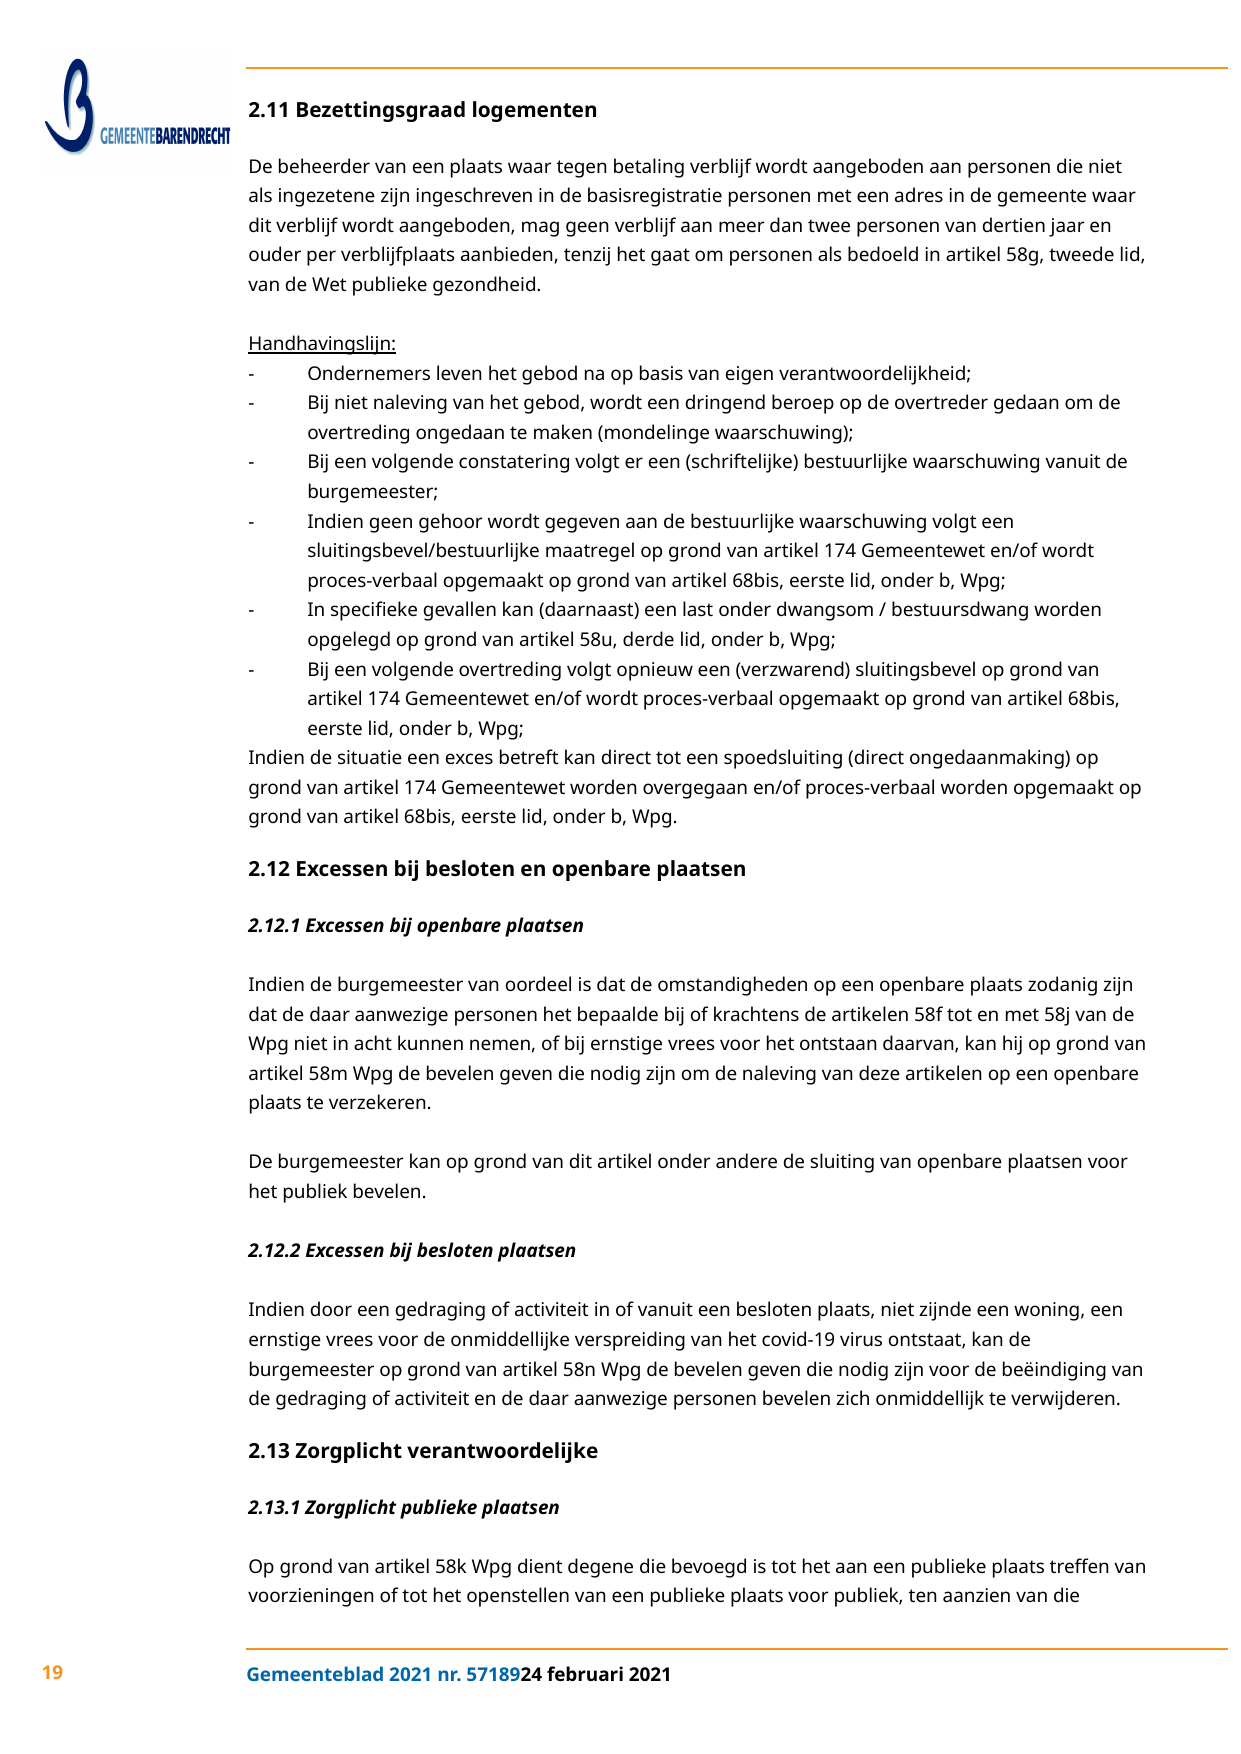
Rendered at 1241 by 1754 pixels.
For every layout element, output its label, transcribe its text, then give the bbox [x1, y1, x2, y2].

text De beheerder van een plaats waar tegen betaling verblijf wordt aangeboden aan personen die niet als ingezetene zijn ingeschreven in de basisregistratie personen met een adres in de gemeente waar dit verblijf wordt aangeboden, mag geen verblijf aan meer dan twee personen van dertien jaar en ouder per verblijfplaats aanbieden, tenzij het gaat om personen als bedoeld in artikel 58g, tweede lid, van de Wet publieke gezondheid. [248, 153, 1152, 297]
text 2.13.1 Zorgplicht publieke plaatsen [248, 1494, 1152, 1519]
text 2.13 Zorgplicht verantwoordelijke [248, 1436, 1152, 1464]
text Indien door een gedraging of activiteit in of vanuit een besloten plaats, niet zijnde een woning, een ernstige vrees voor de onmiddellijke verspreiding van het covid-19 virus ontstaat, kan de burgemeester op grond van artikel 58n Wpg de bevelen geven die nodig zijn voor de beëindiging van de gedraging of activiteit en de daar aanwezige personen bevelen zich onmiddellijk te verwijderen. [248, 1297, 1152, 1411]
list Bij niet naleving van het gebod, wordt een dringend beroep op de overtreder gedaan om de overtreding ongedaan te maken (mondelinge waarschuwing); [248, 389, 1152, 445]
text 2.11 Bezettingsgraad logementen [248, 95, 1152, 123]
list Indien geen gehoor wordt gegeven aan de bestuurlijke waarschuwing volgt een sluitingsbevel/bestuurlijke maatregel op grond van artikel 174 Gemeentewet en/of wordt proces-verbaal opgemaakt op grond van artikel 68bis, eerste lid, onder b, Wpg; [248, 508, 1152, 593]
list Ondernemers leven het gebod na op basis van eigen verantwoordelijkheid; [248, 360, 1152, 386]
list Bij een volgende overtreding volgt opnieuw een (verzwarend) sluitingsbevel op grond van artikel 174 Gemeentewet en/of wordt proces-verbaal opgemaakt op grond van artikel 68bis, eerste lid, onder b, Wpg; [248, 656, 1152, 741]
text 2.12 Excessen bij besloten en openbare plaatsen [248, 854, 1152, 882]
text Indien de burgemeester van oordeel is dat de omstandigheden op een openbare plaats zodanig zijn dat de daar aanwezige personen het bepaalde bij of krachtens de artikelen 58f tot en met 58j van de Wpg niet in acht kunnen nemen, of bij ernstige vrees voor het ontstaan daarvan, kan hij op grond van artikel 58m Wpg de bevelen geven die nodig zijn om de naleving van deze artikelen op een openbare plaats te verzekeren. [248, 971, 1152, 1115]
text De burgemeester kan op grond van dit artikel onder andere de sluiting van openbare plaatsen voor het publiek bevelen. [248, 1149, 1152, 1204]
list In specifieke gevallen kan (daarnaast) een last onder dwangsom / bestuursdwang worden opgelegd op grond van artikel 58u, derde lid, onder b, Wpg; [248, 597, 1152, 652]
text Handhavingslijn: [248, 330, 1152, 356]
text 2.12.2 Excessen bij besloten plaatsen [248, 1237, 1152, 1263]
list Bij een volgende constatering volgt er een (schriftelijke) bestuurlijke waarschuwing vanuit de burgemeester; [248, 449, 1152, 504]
text 2.12.1 Excessen bij openbare plaatsen [248, 912, 1152, 938]
text Indien de situatie een exces betreft kan direct tot een spoedsluiting (direct ongedaanmaking) op grond van artikel 174 Gemeentewet worden overgegaan en/of proces-verbaal worden opgemaakt op grond van artikel 68bis, eerste lid, onder b, Wpg. [248, 744, 1152, 829]
picture [41, 47, 231, 172]
text Op grond van artikel 58k Wpg dient degene die bevoegd is tot het aan een publieke plaats treffen van voorzieningen of tot het openstellen van een publieke plaats voor publiek, ten aanzien van die [248, 1553, 1152, 1608]
